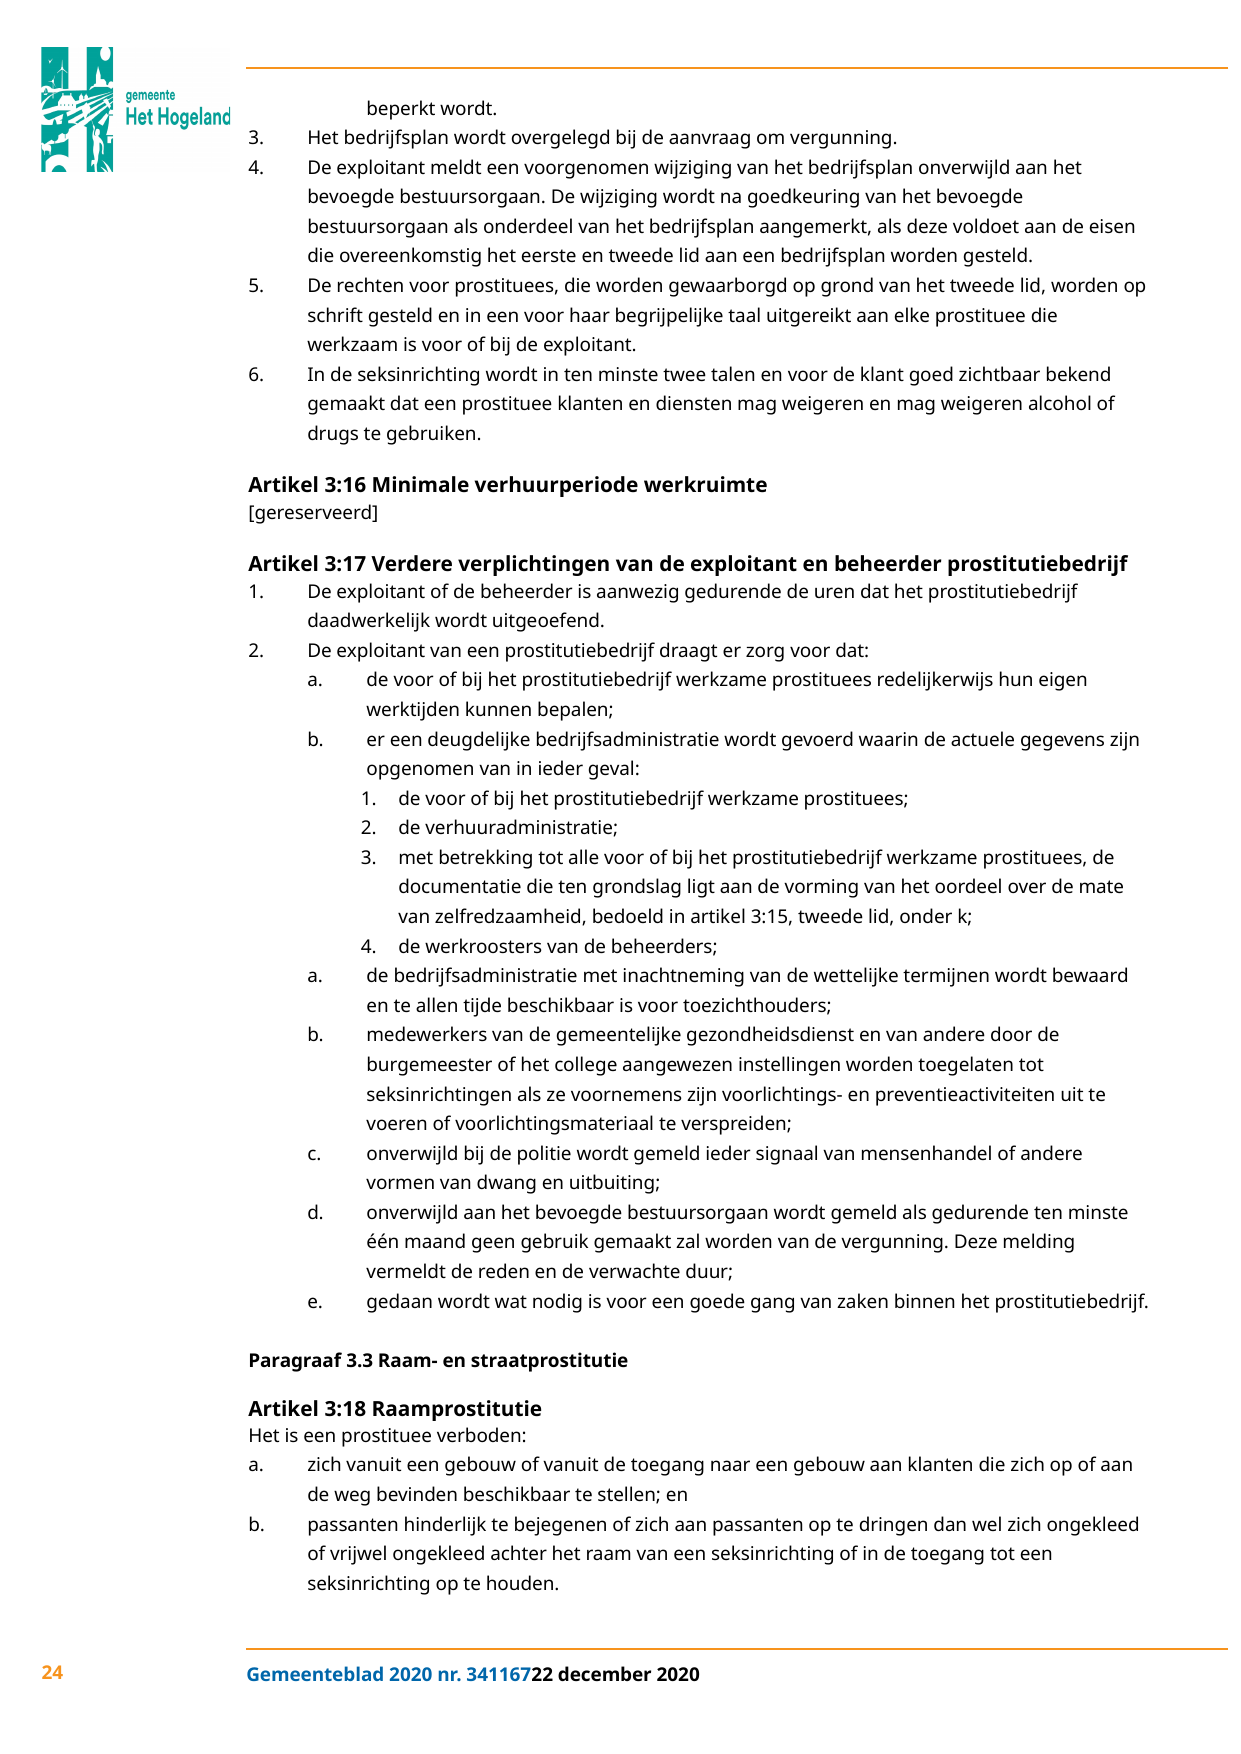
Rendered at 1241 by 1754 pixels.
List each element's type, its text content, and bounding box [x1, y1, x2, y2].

list met betrekking tot alle voor of bij het prostitutiebedrijf werkzame prostituees, de documentatie die ten grondslag ligt aan de vorming van het oordeel over de mate van zelfredzaamheid, bedoeld in artikel 3:15, tweede lid, onder k; [361, 844, 1152, 929]
list onverwijld bij de politie wordt gemeld ieder signaal van mensenhandel of andere vormen van dwang en uitbuiting; [307, 1140, 1152, 1195]
picture [41, 47, 231, 172]
text [gereserveerd] [248, 499, 1152, 525]
text Paragraaf 3.3 Raam- en straatprostitutie [248, 1347, 1152, 1373]
text Artikel 3:18 Raamprostitutie [248, 1394, 1152, 1422]
list de werkroosters van de beheerders; [361, 933, 1152, 959]
list zich vanuit een gebouw of vanuit de toegang naar een gebouw aan klanten die zich op of aan de weg bevinden beschikbaar te stellen; en [248, 1452, 1152, 1507]
list de verhuuradministratie; [361, 814, 1152, 840]
list medewerkers van de gemeentelijke gezondheidsdienst en van andere door de burgemeester of het college aangewezen instellingen worden toegelaten tot seksinrichtingen als ze voornemens zijn voorlichtings- en preventieactiviteiten uit te voeren of voorlichtingsmateriaal te verspreiden; [307, 1022, 1152, 1136]
list passanten hinderlijk te bejegenen of zich aan passanten op te dringen dan wel zich ongekleed of vrijwel ongekleed achter het raam van een seksinrichting of in de toegang tot een seksinrichting op te houden. [248, 1511, 1152, 1596]
text Het is een prostituee verboden: [248, 1422, 1152, 1448]
list de voor of bij het prostitutiebedrijf werkzame prostituees redelijkerwijs hun eigen werktijden kunnen bepalen; [307, 667, 1152, 722]
list De exploitant van een prostitutiebedrijf draagt er zorg voor dat: [248, 637, 1152, 663]
list onverwijld aan het bevoegde bestuursorgaan wordt gemeld als gedurende ten minste één maand geen gebruik gemaakt zal worden van de vergunning. Deze melding vermeldt de reden en de verwachte duur; [307, 1199, 1152, 1284]
list In de seksinrichting wordt in ten minste twee talen en voor de klant goed zichtbaar bekend gemaakt dat een prostituee klanten en diensten mag weigeren en mag weigeren alcohol of drugs te gebruiken. [248, 361, 1152, 446]
list de voor of bij het prostitutiebedrijf werkzame prostituees; [361, 785, 1152, 811]
list Het bedrijfsplan wordt overgelegd bij de aanvraag om vergunning. [248, 124, 1152, 150]
text Artikel 3:16 Minimale verhuurperiode werkruimte [248, 471, 1152, 499]
list de bedrijfsadministratie met inachtneming van de wettelijke termijnen wordt bewaard en te allen tijde beschikbaar is voor toezichthouders; [307, 962, 1152, 1018]
list beperkt wordt. [307, 95, 1152, 121]
list De exploitant meldt een voorgenomen wijziging van het bedrijfsplan onverwijld aan het bevoegde bestuursorgaan. De wijziging wordt na goedkeuring van het bevoegde bestuursorgaan als onderdeel van het bedrijfsplan aangemerkt, als deze voldoet aan de eisen die overeenkomstig het eerste en tweede lid aan een bedrijfsplan worden gesteld. [248, 154, 1152, 268]
list De exploitant of de beheerder is aanwezig gedurende de uren dat het prostitutiebedrijf daadwerkelijk wordt uitgeoefend. [248, 578, 1152, 633]
list De rechten voor prostituees, die worden gewaarborgd op grond van het tweede lid, worden op schrift gesteld en in een voor haar begrijpelijke taal uitgereikt aan elke prostituee die werkzaam is voor of bij de exploitant. [248, 272, 1152, 357]
list gedaan wordt wat nodig is voor een goede gang van zaken binnen het prostitutiebedrijf. [307, 1288, 1152, 1314]
list er een deugdelijke bedrijfsadministratie wordt gevoerd waarin de actuele gegevens zijn opgenomen van in ieder geval: [307, 726, 1152, 781]
text Artikel 3:17 Verdere verplichtingen van de exploitant en beheerder prostitutiebedrijf [248, 549, 1152, 578]
